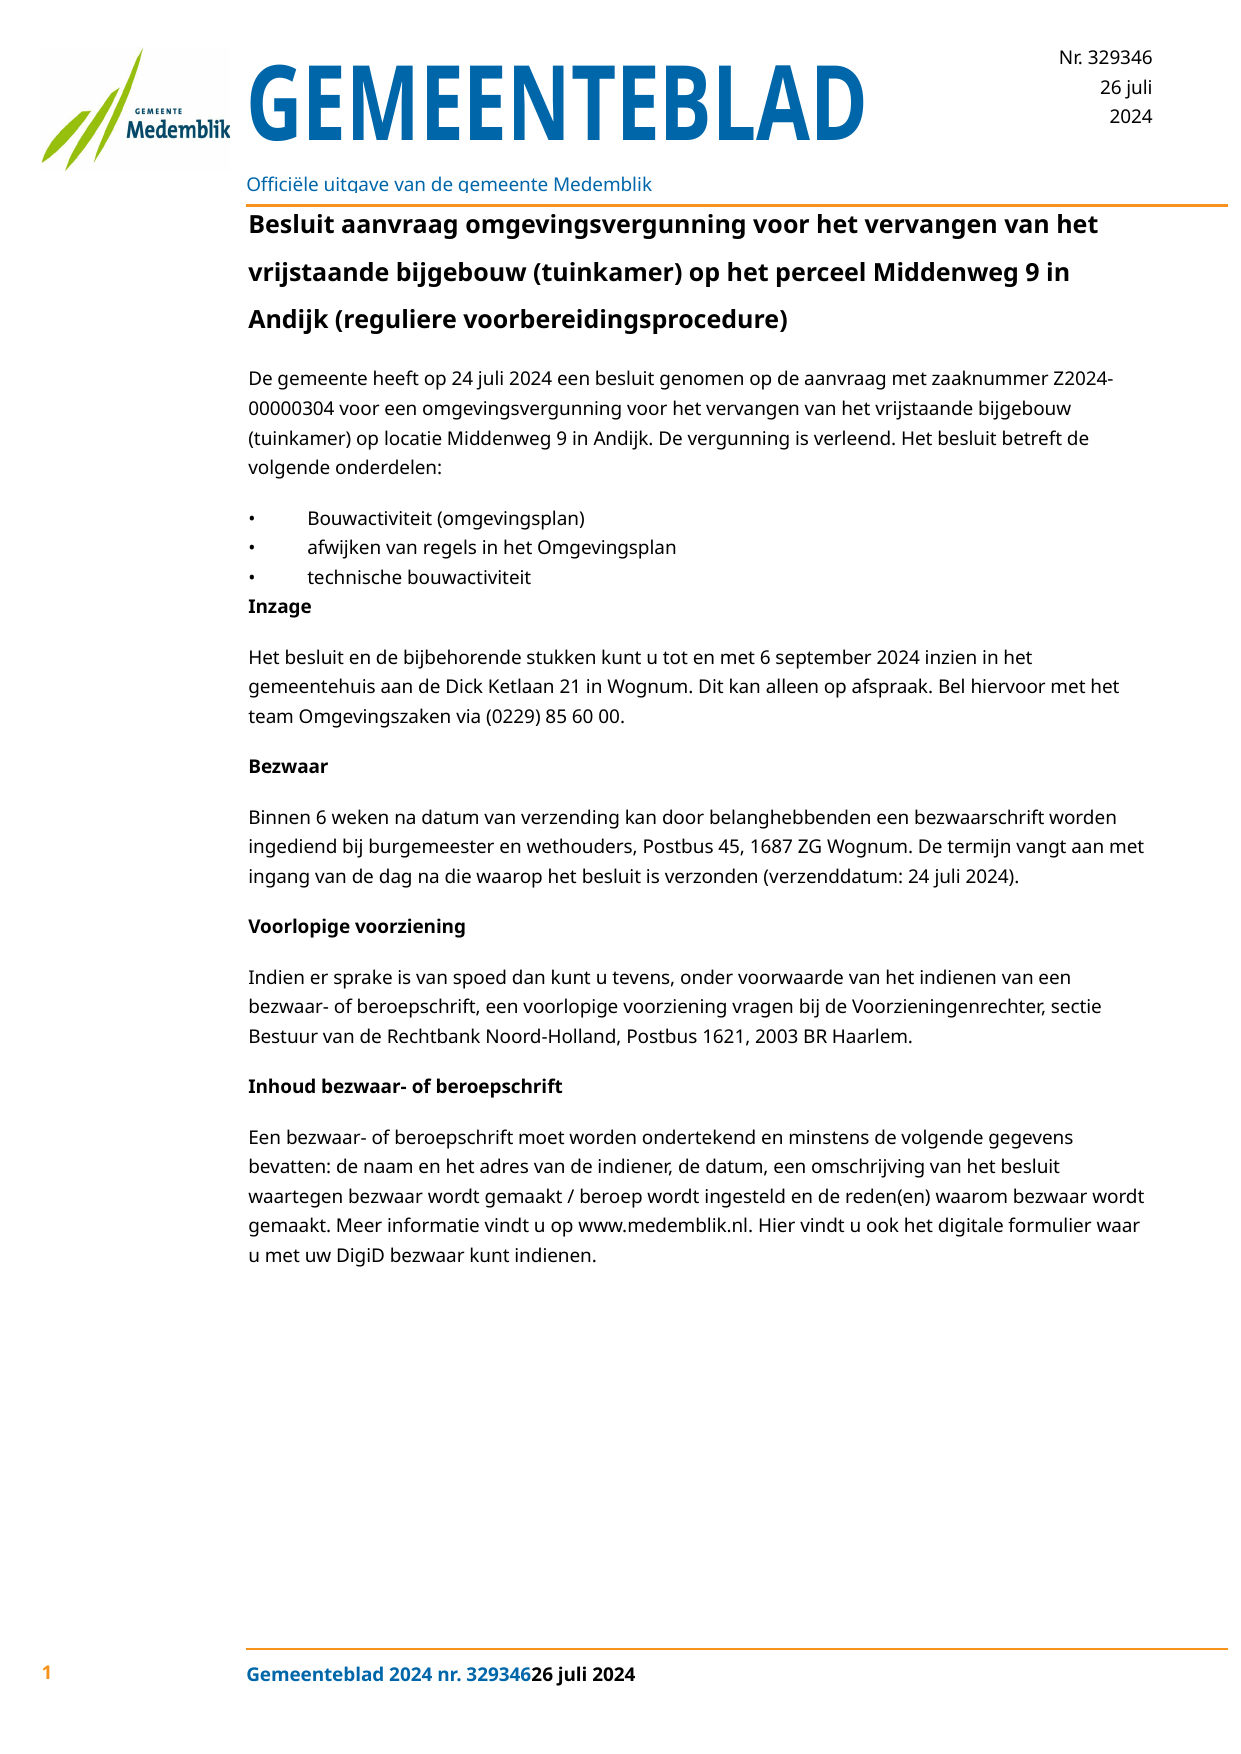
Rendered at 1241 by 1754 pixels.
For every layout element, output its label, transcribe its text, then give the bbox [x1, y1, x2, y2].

text Voorlopige voorziening [248, 913, 1152, 939]
list afwijken van regels in het Omgevingsplan [248, 534, 1152, 560]
text Inzage [248, 593, 1152, 619]
text Inhoud bezwaar- of beroepschrift [248, 1073, 1152, 1099]
text Het besluit en de bijbehorende stukken kunt u tot en met 6 september 2024 inzien in het gemeentehuis aan de Dick Ketlaan 21 in Wognum. Dit kan alleen op afspraak. Bel hiervoor met het team Omgevingszaken via (0229) 85 60 00. [248, 644, 1152, 729]
list Bouwactiviteit (omgevingsplan) [248, 505, 1152, 530]
picture [41, 47, 231, 172]
text De gemeente heeft op 24 juli 2024 een besluit genomen op de aanvraag met zaaknummer Z2024-00000304 voor een omgevingsvergunning voor het vervangen van het vrijstaande bijgebouw (tuinkamer) op locatie Middenweg 9 in Andijk. De vergunning is verleend. Het besluit betreft de volgende onderdelen: [248, 366, 1152, 480]
text Indien er sprake is van spoed dan kunt u tevens, onder voorwaarde van het indienen van een bezwaar- of beroepschrift, een voorlopige voorziening vragen bij de Voorzieningenrechter, sectie Bestuur van de Rechtbank Noord-Holland, Postbus 1621, 2003 BR Haarlem. [248, 964, 1152, 1049]
list technische bouwactiviteit [248, 564, 1152, 589]
text Binnen 6 weken na datum van verzending kan door belanghebbenden een bezwaarschrift worden ingediend bij burgemeester en wethouders, Postbus 45, 1687 ZG Wognum. De termijn vangt aan met ingang van de dag na die waarop het besluit is verzonden (verzenddatum: 24 juli 2024). [248, 804, 1152, 889]
text Een bezwaar- of beroepschrift moet worden ondertekend en minstens de volgende gegevens bevatten: de naam en het adres van de indiener, de datum, een omschrijving van het besluit waartegen bezwaar wordt gemaakt / beroep wordt ingesteld en de reden(en) waarom bezwaar wordt gemaakt. Meer informatie vindt u op www.medemblik.nl. Hier vindt u ook het digitale formulier waar u met uw DigiD bezwaar kunt indienen. [248, 1124, 1152, 1268]
text Besluit aanvraag omgevingsvergunning voor het vervangen van het vrijstaande bijgebouw (tuinkamer) op het perceel Middenweg 9 in Andijk (reguliere voorbereidingsprocedure) [248, 207, 1152, 336]
text Bezwaar [248, 753, 1152, 779]
